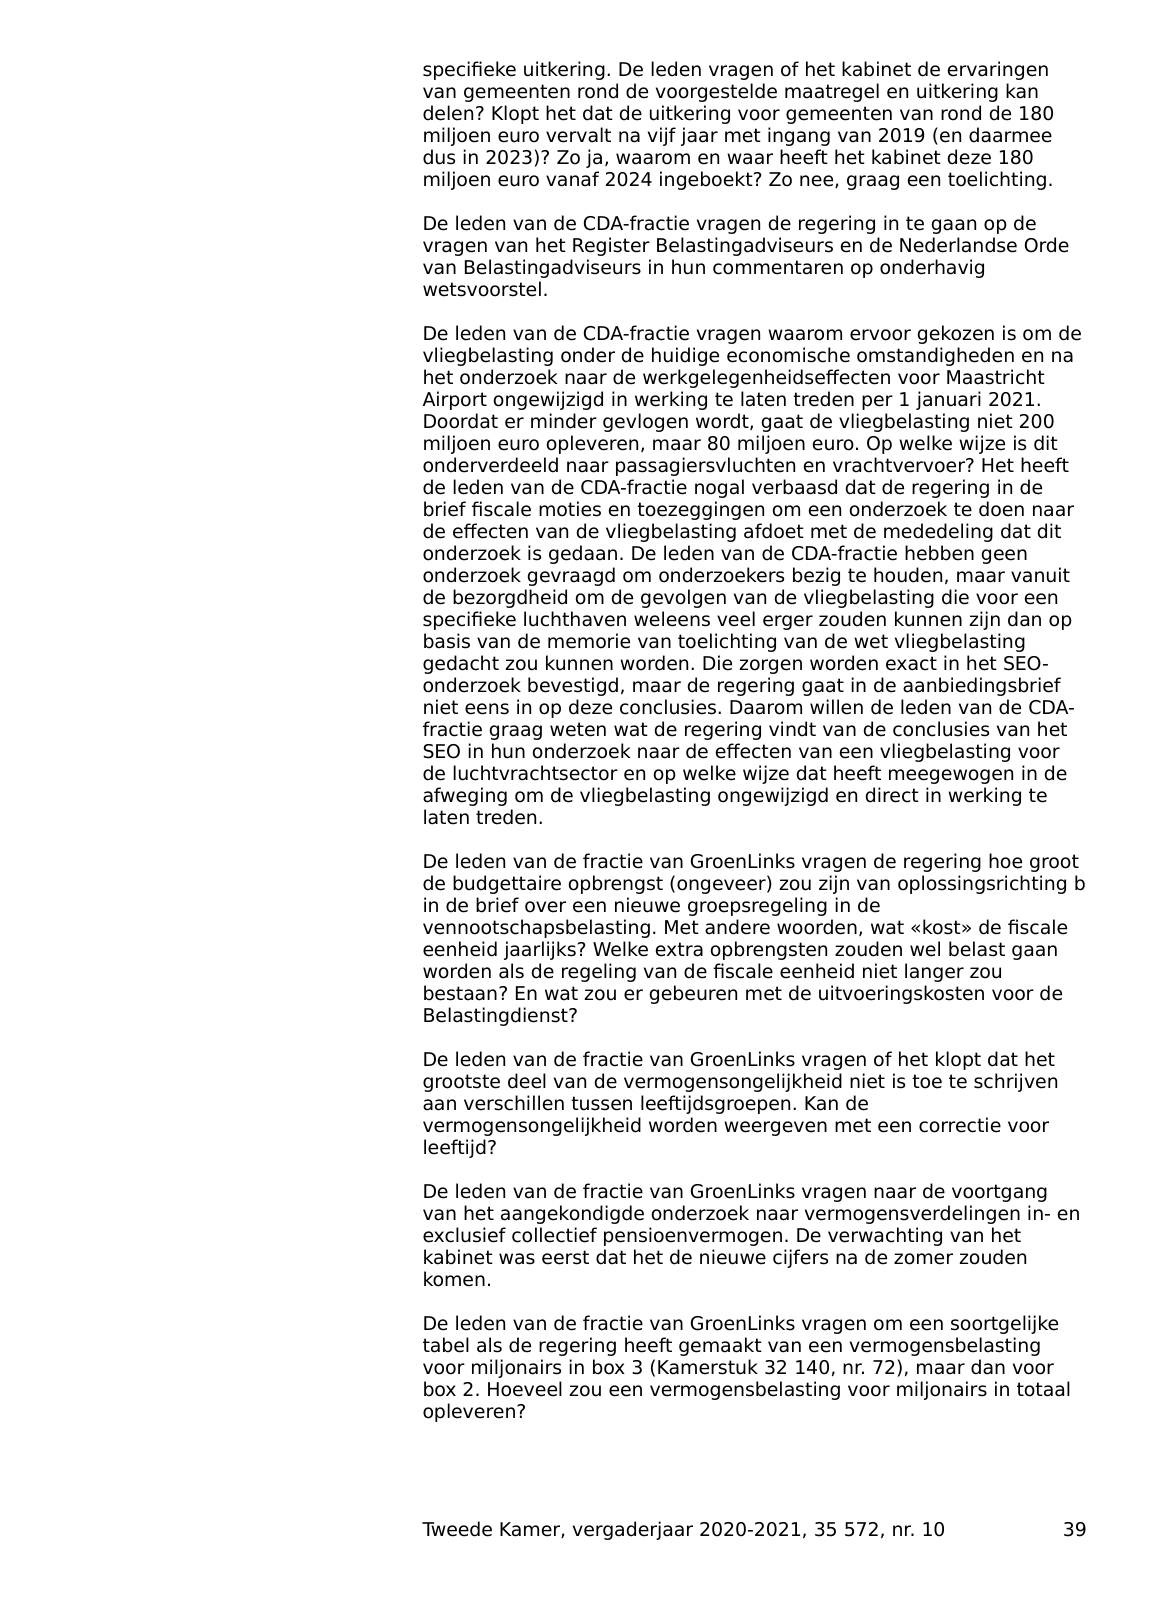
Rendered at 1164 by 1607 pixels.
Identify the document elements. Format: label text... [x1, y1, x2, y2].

text De leden van de CDA-fractie vragen waarom ervoor gekozen is om de vliegbelasting onder de huidige economische omstandigheden en na het onderzoek naar de werkgelegenheidseffecten voor Maastricht Airport ongewijzigd in werking te laten treden per 1 januari 2021. Doordat er minder gevlogen wordt, gaat de vliegbelasting niet 200 miljoen euro opleveren, maar 80 miljoen euro. Op welke wijze is dit onderverdeeld naar passagiersvluchten en vrachtvervoer? Het heeft de leden van de CDA-fractie nogal verbaasd dat de regering in de brief fiscale moties en toezeggingen om een onderzoek te doen naar de effecten van de vliegbelasting afdoet met de mededeling dat dit onderzoek is gedaan. De leden van de CDA-fractie hebben geen onderzoek gevraagd om onderzoekers bezig te houden, maar vanuit de bezorgdheid om de gevolgen van de vliegbelasting die voor een specifieke luchthaven weleens veel erger zouden kunnen zijn dan op basis van de memorie van toelichting van de wet vliegbelasting gedacht zou kunnen worden. Die zorgen worden exact in het SEO-onderzoek bevestigd, maar de regering gaat in de aanbiedingsbrief niet eens in op deze conclusies. Daarom willen de leden van de CDA-fractie graag weten wat de regering vindt van de conclusies van het SEO in hun onderzoek naar de effecten van een vliegbelasting voor de luchtvrachtsector en op welke wijze dat heeft meegewogen in de afweging om de vliegbelasting ongewijzigd en direct in werking te laten treden. [422, 323, 1087, 829]
text De leden van de fractie van GroenLinks vragen om een soortgelijke tabel als de regering heeft gemaakt van een vermogensbelasting voor miljonairs in box 3 (Kamerstuk 32 140, nr. 72), maar dan voor box 2. Hoeveel zou een vermogensbelasting voor miljonairs in totaal opleveren? [422, 1313, 1087, 1423]
text De leden van de fractie van GroenLinks vragen of het klopt dat het grootste deel van de vermogensongelijkheid niet is toe te schrijven aan verschillen tussen leeftijdsgroepen. Kan de vermogensongelijkheid worden weergeven met een correctie voor leeftijd? [422, 1049, 1087, 1159]
text specifieke uitkering. De leden vragen of het kabinet de ervaringen van gemeenten rond de voorgestelde maatregel en uitkering kan delen? Klopt het dat de uitkering voor gemeenten van rond de 180 miljoen euro vervalt na vijf jaar met ingang van 2019 (en daarmee dus in 2023)? Zo ja, waarom en waar heeft het kabinet deze 180 miljoen euro vanaf 2024 ingeboekt? Zo nee, graag een toelichting. [422, 59, 1087, 191]
text De leden van de CDA-fractie vragen de regering in te gaan op de vragen van het Register Belastingadviseurs en de Nederlandse Orde van Belastingadviseurs in hun commentaren op onderhavig wetsvoorstel. [422, 213, 1087, 301]
text De leden van de fractie van GroenLinks vragen naar de voortgang van het aangekondigde onderzoek naar vermogensverdelingen in- en exclusief collectief pensioenvermogen. De verwachting van het kabinet was eerst dat het de nieuwe cijfers na de zomer zouden komen. [422, 1181, 1087, 1291]
text De leden van de fractie van GroenLinks vragen de regering hoe groot de budgettaire opbrengst (ongeveer) zou zijn van oplossingsrichting b in de brief over een nieuwe groepsregeling in de vennootschapsbelasting. Met andere woorden, wat «kost» de fiscale eenheid jaarlijks? Welke extra opbrengsten zouden wel belast gaan worden als de regeling van de fiscale eenheid niet langer zou bestaan? En wat zou er gebeuren met de uitvoeringskosten voor de Belastingdienst? [422, 851, 1087, 1027]
